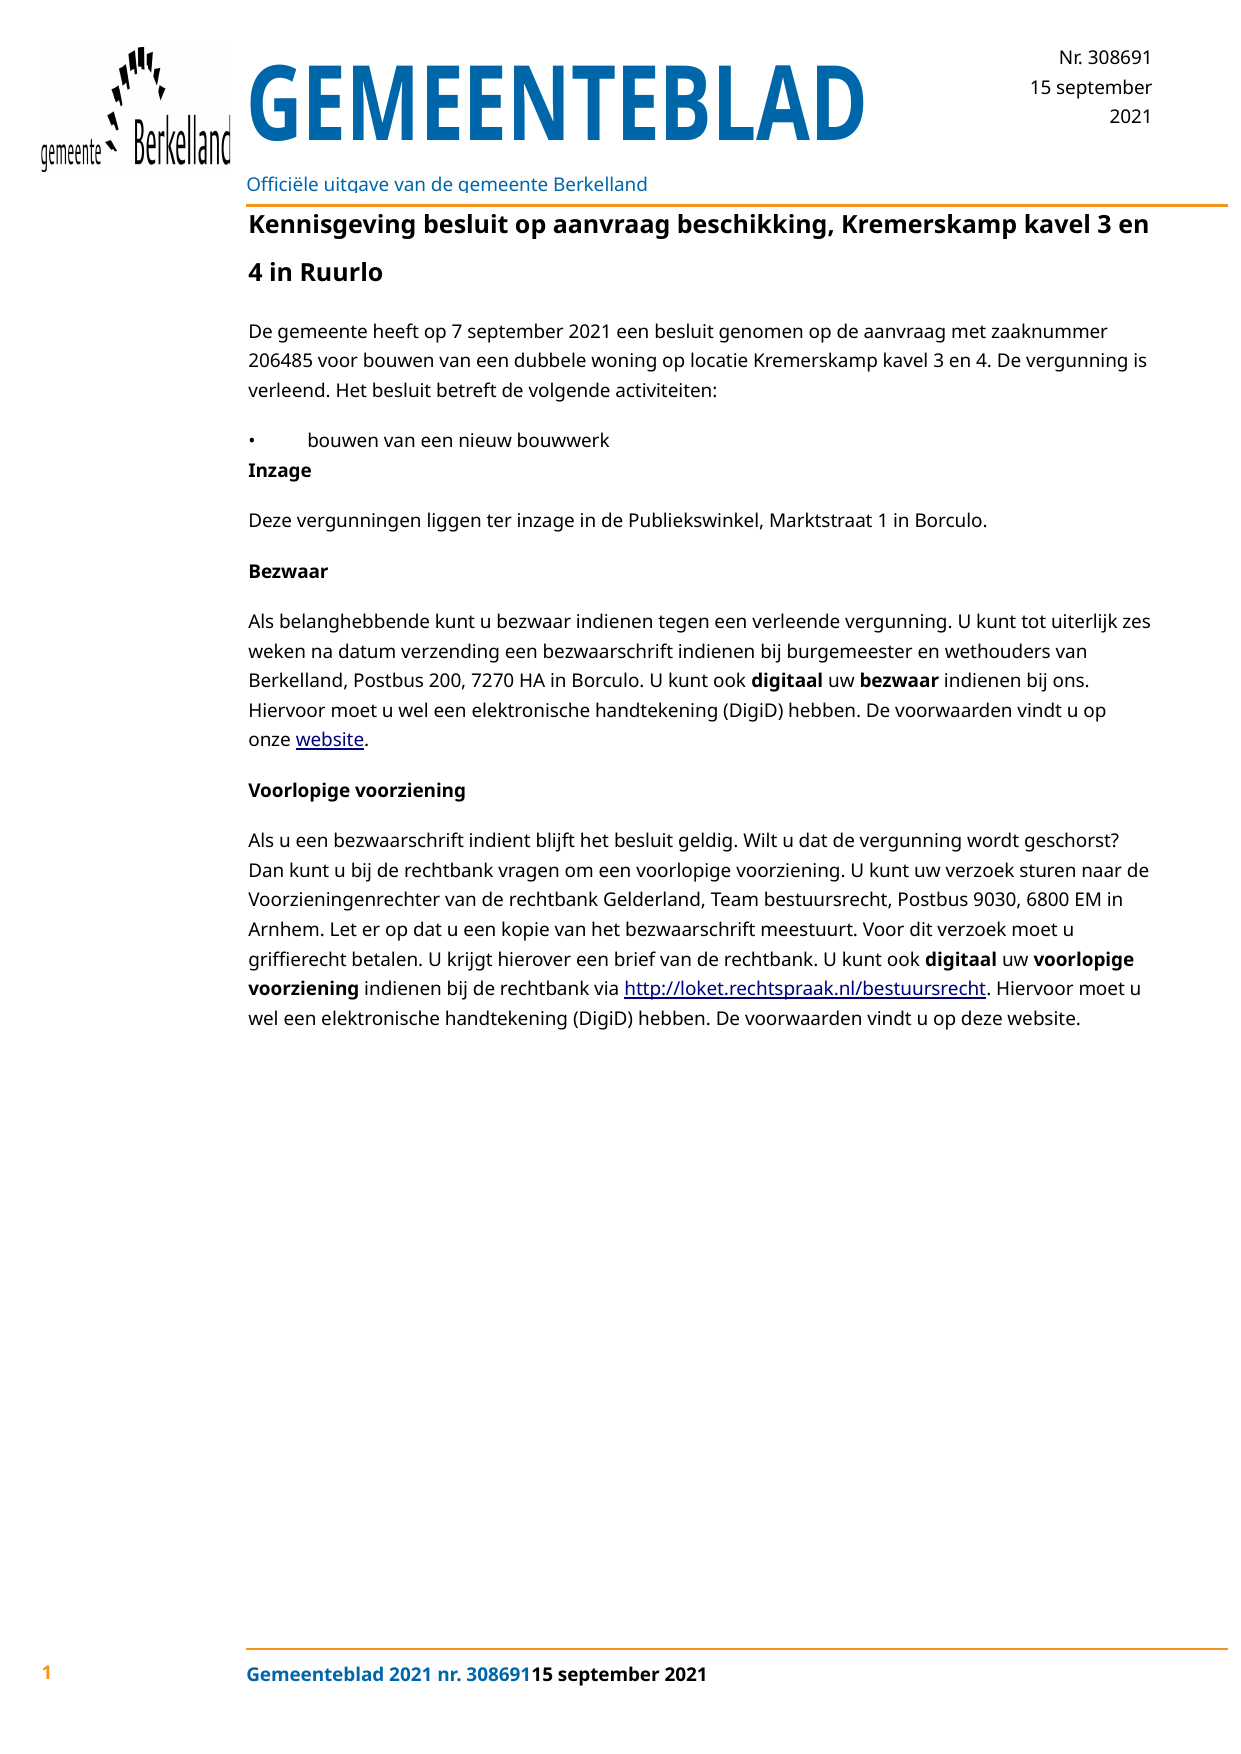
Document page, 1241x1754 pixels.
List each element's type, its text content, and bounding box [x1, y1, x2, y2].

text Kennisgeving besluit op aanvraag beschikking, Kremerskamp kavel 3 en 4 in Ruurlo [248, 207, 1152, 288]
text Inzage [248, 457, 1152, 483]
list bouwen van een nieuw bouwwerk [248, 427, 1152, 453]
text Als u een bezwaarschrift indient blijft het besluit geldig. Wilt u dat de vergunning wordt geschorst? Dan kunt u bij de rechtbank vragen om een voorlopige voorziening. U kunt uw verzoek sturen naar de Voorzieningenrechter van de rechtbank Gelderland, Team bestuursrecht, Postbus 9030, 6800 EM in Arnhem. Let er op dat u een kopie van het bezwaarschrift meestuurt. Voor dit verzoek moet u griffierecht betalen. U krijgt hierover een brief van de rechtbank. U kunt ook digitaal uw voorlopige voorziening indienen bij de rechtbank via http://loket.rechtspraak.nl/bestuursrecht. Hiervoor moet u wel een elektronische handtekening (DigiD) hebben. De voorwaarden vindt u op deze website. [248, 827, 1152, 1031]
text Deze vergunningen liggen ter inzage in de Publiekswinkel, Marktstraat 1 in Borculo. [248, 507, 1152, 533]
picture [41, 47, 231, 172]
text Voorlopige voorziening [248, 777, 1152, 803]
text De gemeente heeft op 7 september 2021 een besluit genomen op de aanvraag met zaaknummer 206485 voor bouwen van een dubbele woning op locatie Kremerskamp kavel 3 en 4. De vergunning is verleend. Het besluit betreft de volgende activiteiten: [248, 318, 1152, 403]
text Bezwaar [248, 558, 1152, 584]
text Als belanghebbende kunt u bezwaar indienen tegen een verleende vergunning. U kunt tot uiterlijk zes weken na datum verzending een bezwaarschrift indienen bij burgemeester en wethouders van Berkelland, Postbus 200, 7270 HA in Borculo. U kunt ook digitaal uw bezwaar indienen bij ons. Hiervoor moet u wel een elektronische handtekening (DigiD) hebben. De voorwaarden vindt u op onze website. [248, 608, 1152, 752]
